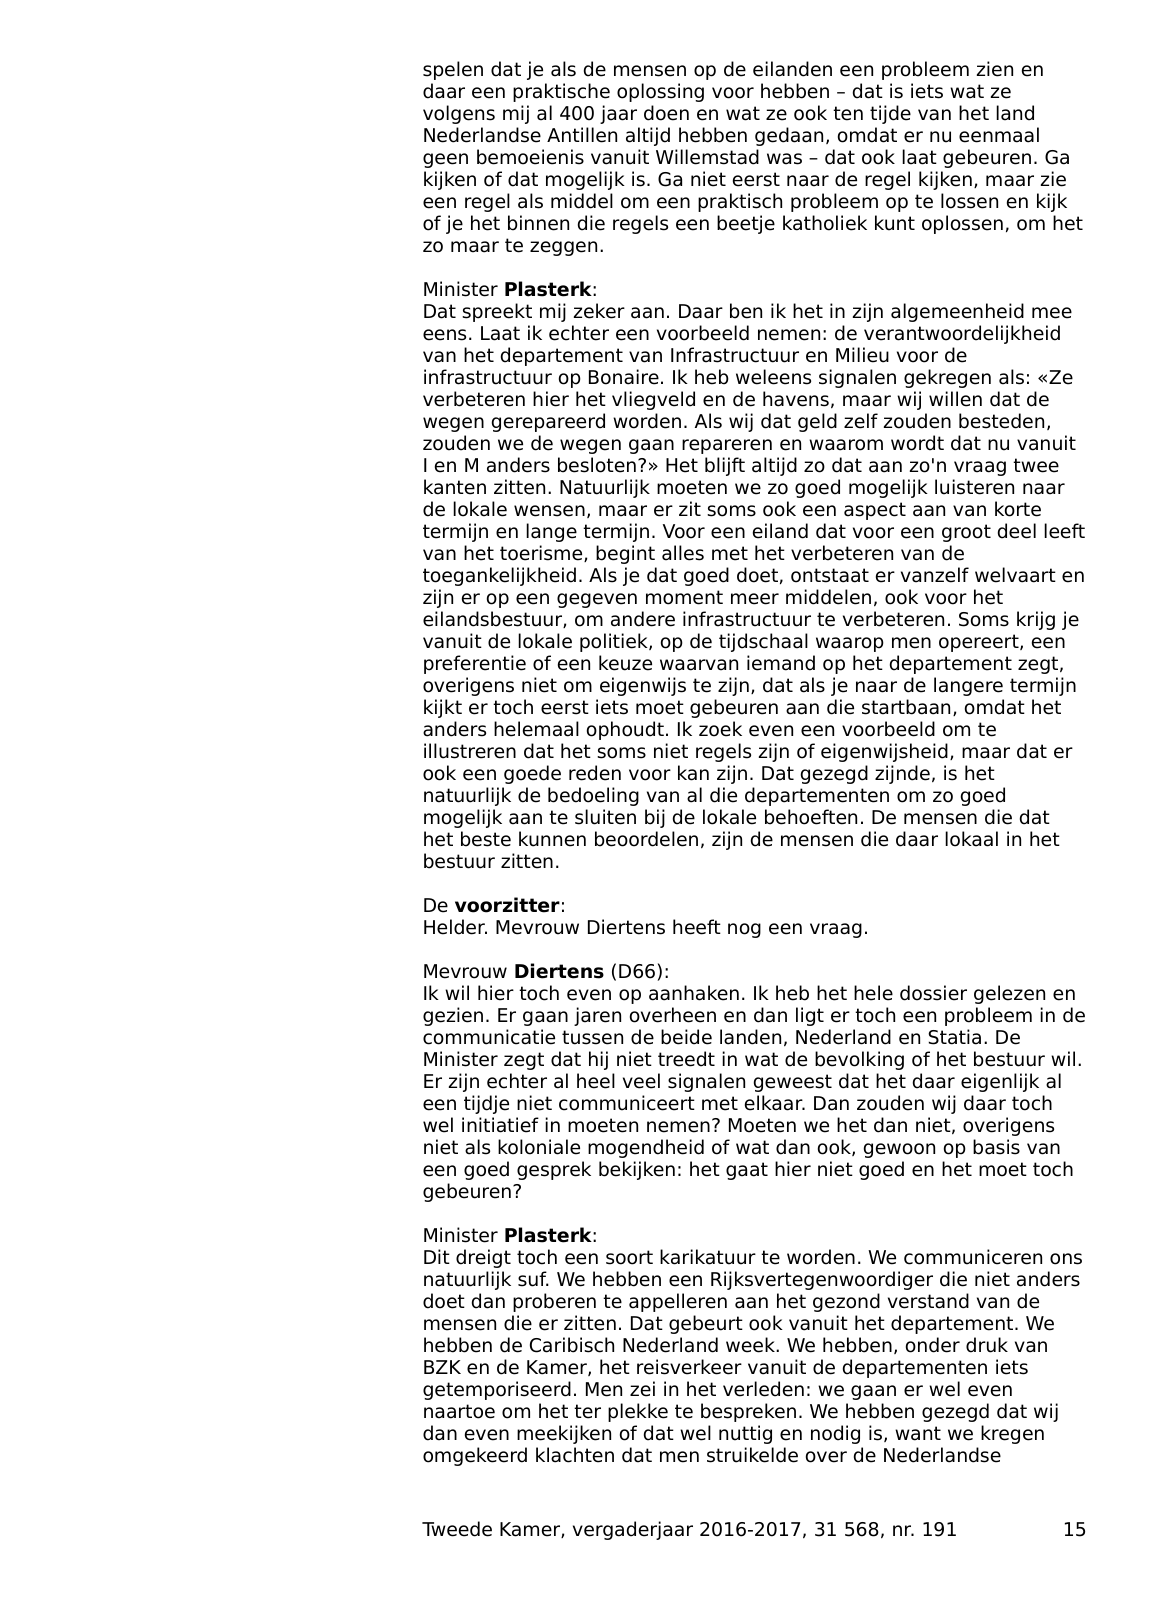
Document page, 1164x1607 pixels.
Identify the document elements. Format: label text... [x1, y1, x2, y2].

text spelen dat je als de mensen op de eilanden een probleem zien en daar een praktische oplossing voor hebben – dat is iets wat ze volgens mij al 400 jaar doen en wat ze ook ten tijde van het land Nederlandse Antillen altijd hebben gedaan, omdat er nu eenmaal geen bemoeienis vanuit Willemstad was – dat ook laat gebeuren. Ga kijken of dat mogelijk is. Ga niet eerst naar de regel kijken, maar zie een regel als middel om een praktisch probleem op te lossen en kijk of je het binnen die regels een beetje katholiek kunt oplossen, om het zo maar te zeggen. [422, 59, 1087, 257]
text Dat spreekt mij zeker aan. Daar ben ik het in zijn algemeenheid mee eens. Laat ik echter een voorbeeld nemen: de verantwoordelijkheid van het departement van Infrastructuur en Milieu voor de infrastructuur op Bonaire. Ik heb weleens signalen gekregen als: «Ze verbeteren hier het vliegveld en de havens, maar wij willen dat de wegen gerepareerd worden. Als wij dat geld zelf zouden besteden, zouden we de wegen gaan repareren en waarom wordt dat nu vanuit I en M anders besloten?» Het blijft altijd zo dat aan zo'n vraag twee kanten zitten. Natuurlijk moeten we zo goed mogelijk luisteren naar de lokale wensen, maar er zit soms ook een aspect aan van korte termijn en lange termijn. Voor een eiland dat voor een groot deel leeft van het toerisme, begint alles met het verbeteren van de toegankelijkheid. Als je dat goed doet, ontstaat er vanzelf welvaart en zijn er op een gegeven moment meer middelen, ook voor het eilandsbestuur, om andere infrastructuur te verbeteren. Soms krijg je vanuit de lokale politiek, op de tijdschaal waarop men opereert, een preferentie of een keuze waarvan iemand op het departement zegt, overigens niet om eigenwijs te zijn, dat als je naar de langere termijn kijkt er toch eerst iets moet gebeuren aan die startbaan, omdat het anders helemaal ophoudt. Ik zoek even een voorbeeld om te illustreren dat het soms niet regels zijn of eigenwijsheid, maar dat er ook een goede reden voor kan zijn. Dat gezegd zijnde, is het natuurlijk de bedoeling van al die departementen om zo goed mogelijk aan te sluiten bij de lokale behoeften. De mensen die dat het beste kunnen beoordelen, zijn de mensen die daar lokaal in het bestuur zitten. [422, 301, 1087, 872]
text De voorzitter: [422, 895, 1087, 917]
text Ik wil hier toch even op aanhaken. Ik heb het hele dossier gelezen en gezien. Er gaan jaren overheen en dan ligt er toch een probleem in de communicatie tussen de beide landen, Nederland en Statia. De Minister zegt dat hij niet treedt in wat de bevolking of het bestuur wil. Er zijn echter al heel veel signalen geweest dat het daar eigenlijk al een tijdje niet communiceert met elkaar. Dan zouden wij daar toch wel initiatief in moeten nemen? Moeten we het dan niet, overigens niet als koloniale mogendheid of wat dan ook, gewoon op basis van een goed gesprek bekijken: het gaat hier niet goed en het moet toch gebeuren? [422, 983, 1087, 1203]
text Mevrouw Diertens (D66): [422, 961, 1087, 983]
text Minister Plasterk: [422, 279, 1087, 301]
text Helder. Mevrouw Diertens heeft nog een vraag. [422, 917, 1087, 939]
text Minister Plasterk: [422, 1225, 1087, 1247]
text Dit dreigt toch een soort karikatuur te worden. We communiceren ons natuurlijk suf. We hebben een Rijksvertegenwoordiger die niet anders doet dan proberen te appelleren aan het gezond verstand van de mensen die er zitten. Dat gebeurt ook vanuit het departement. We hebben de Caribisch Nederland week. We hebben, onder druk van BZK en de Kamer, het reisverkeer vanuit de departementen iets getemporiseerd. Men zei in het verleden: we gaan er wel even naartoe om het ter plekke te bespreken. We hebben gezegd dat wij dan even meekijken of dat wel nuttig en nodig is, want we kregen omgekeerd klachten dat men struikelde over de Nederlandse [422, 1247, 1087, 1467]
